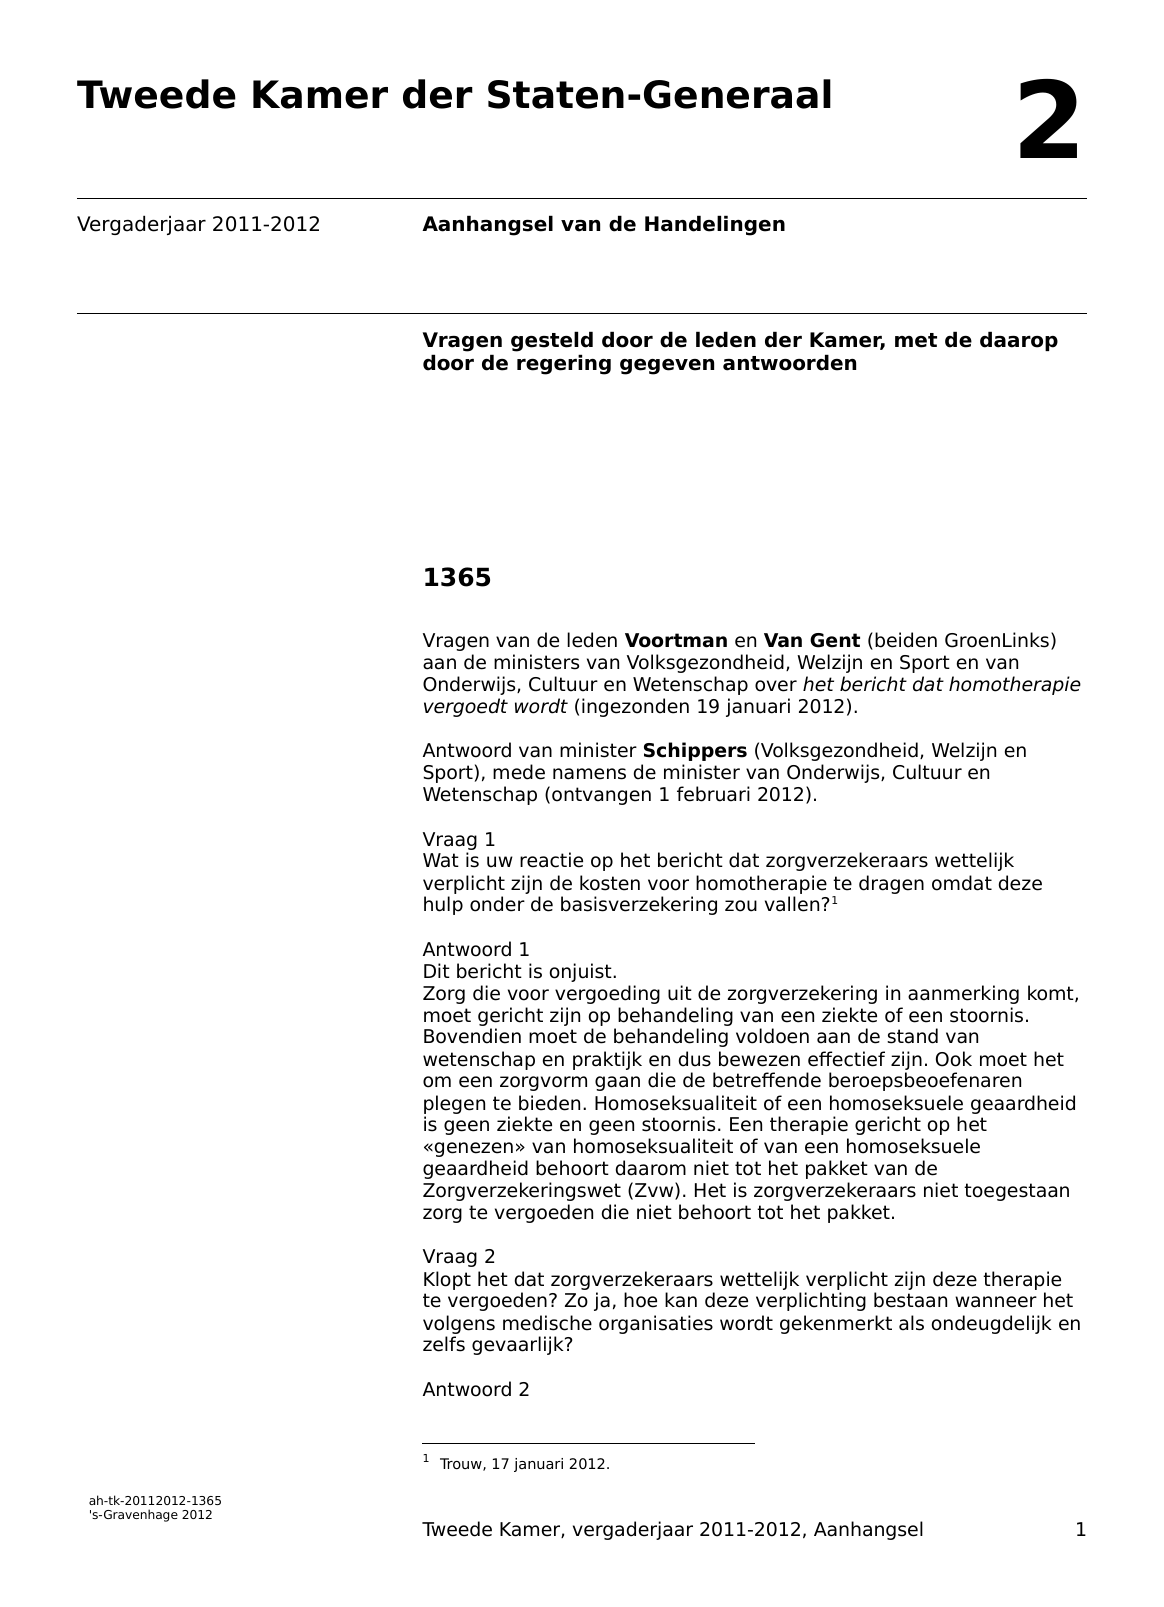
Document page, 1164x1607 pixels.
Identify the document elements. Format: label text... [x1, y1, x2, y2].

table_cell Aanhangsel van de Handelingen [422, 199, 1087, 313]
table_header 2 [886, 59, 1087, 198]
text 1365 [422, 563, 1087, 592]
text ah-tk-20112012-1365 [88, 1494, 323, 1508]
table_header Tweede Kamer der Staten-Generaal [77, 59, 886, 198]
table_cell Vergaderjaar 2011-2012 [77, 199, 422, 313]
text Vragen van de leden Voortman en Van Gent (beiden GroenLinks) aan de ministers van Volksgezondheid, Welzijn en Sport en van Onderwijs, Cultuur en Wetenschap over het bericht dat homotherapie vergoedt wordt (ingezonden 19 januari 2012). [422, 630, 1087, 718]
text 's-Gravenhage 2012 [88, 1508, 323, 1522]
text Dit bericht is onjuist. [422, 961, 1087, 982]
text Antwoord 1 [422, 938, 1087, 961]
text Klopt het dat zorgverzekeraars wettelijk verplicht zijn deze therapie te vergoeden? Zo ja, hoe kan deze verplichting bestaan wanneer het volgens medische organisaties wordt gekenmerkt als ondeugdelijk en zelfs gevaarlijk? [422, 1268, 1087, 1356]
text Antwoord 2 [422, 1378, 1087, 1401]
table_cell [77, 314, 422, 375]
text Vraag 1 [422, 828, 1087, 850]
text Trouw, 17 januari 2012. [422, 1452, 1087, 1474]
text Wat is uw reactie op het bericht dat zorgverzekeraars wettelijk verplicht zijn de kosten voor homotherapie te dragen omdat deze hulp onder de basisverzekering zou vallen? [422, 850, 1087, 916]
text Vraag 2 [422, 1246, 1087, 1268]
table_cell Vragen gesteld door de leden der Kamer, met de daarop door de regering gegeven antwoorden [422, 314, 1087, 375]
text Antwoord van minister Schippers (Volksgezondheid, Welzijn en Sport), mede namens de minister van Onderwijs, Cultuur en Wetenschap (ontvangen 1 februari 2012). [422, 740, 1087, 806]
text Zorg die voor vergoeding uit de zorgverzekering in aanmerking komt, moet gericht zijn op behandeling van een ziekte of een stoornis. Bovendien moet de behandeling voldoen aan de stand van wetenschap en praktijk en dus bewezen effectief zijn. Ook moet het om een zorgvorm gaan die de betreffende beroepsbeoefenaren plegen te bieden. Homoseksualiteit of een homoseksuele geaardheid is geen ziekte en geen stoornis. Een therapie gericht op het «genezen» van homoseksualiteit of van een homoseksuele geaardheid behoort daarom niet tot het pakket van de Zorgverzekeringswet (Zvw). Het is zorgverzekeraars niet toegestaan zorg te vergoeden die niet behoort tot het pakket. [422, 982, 1087, 1224]
